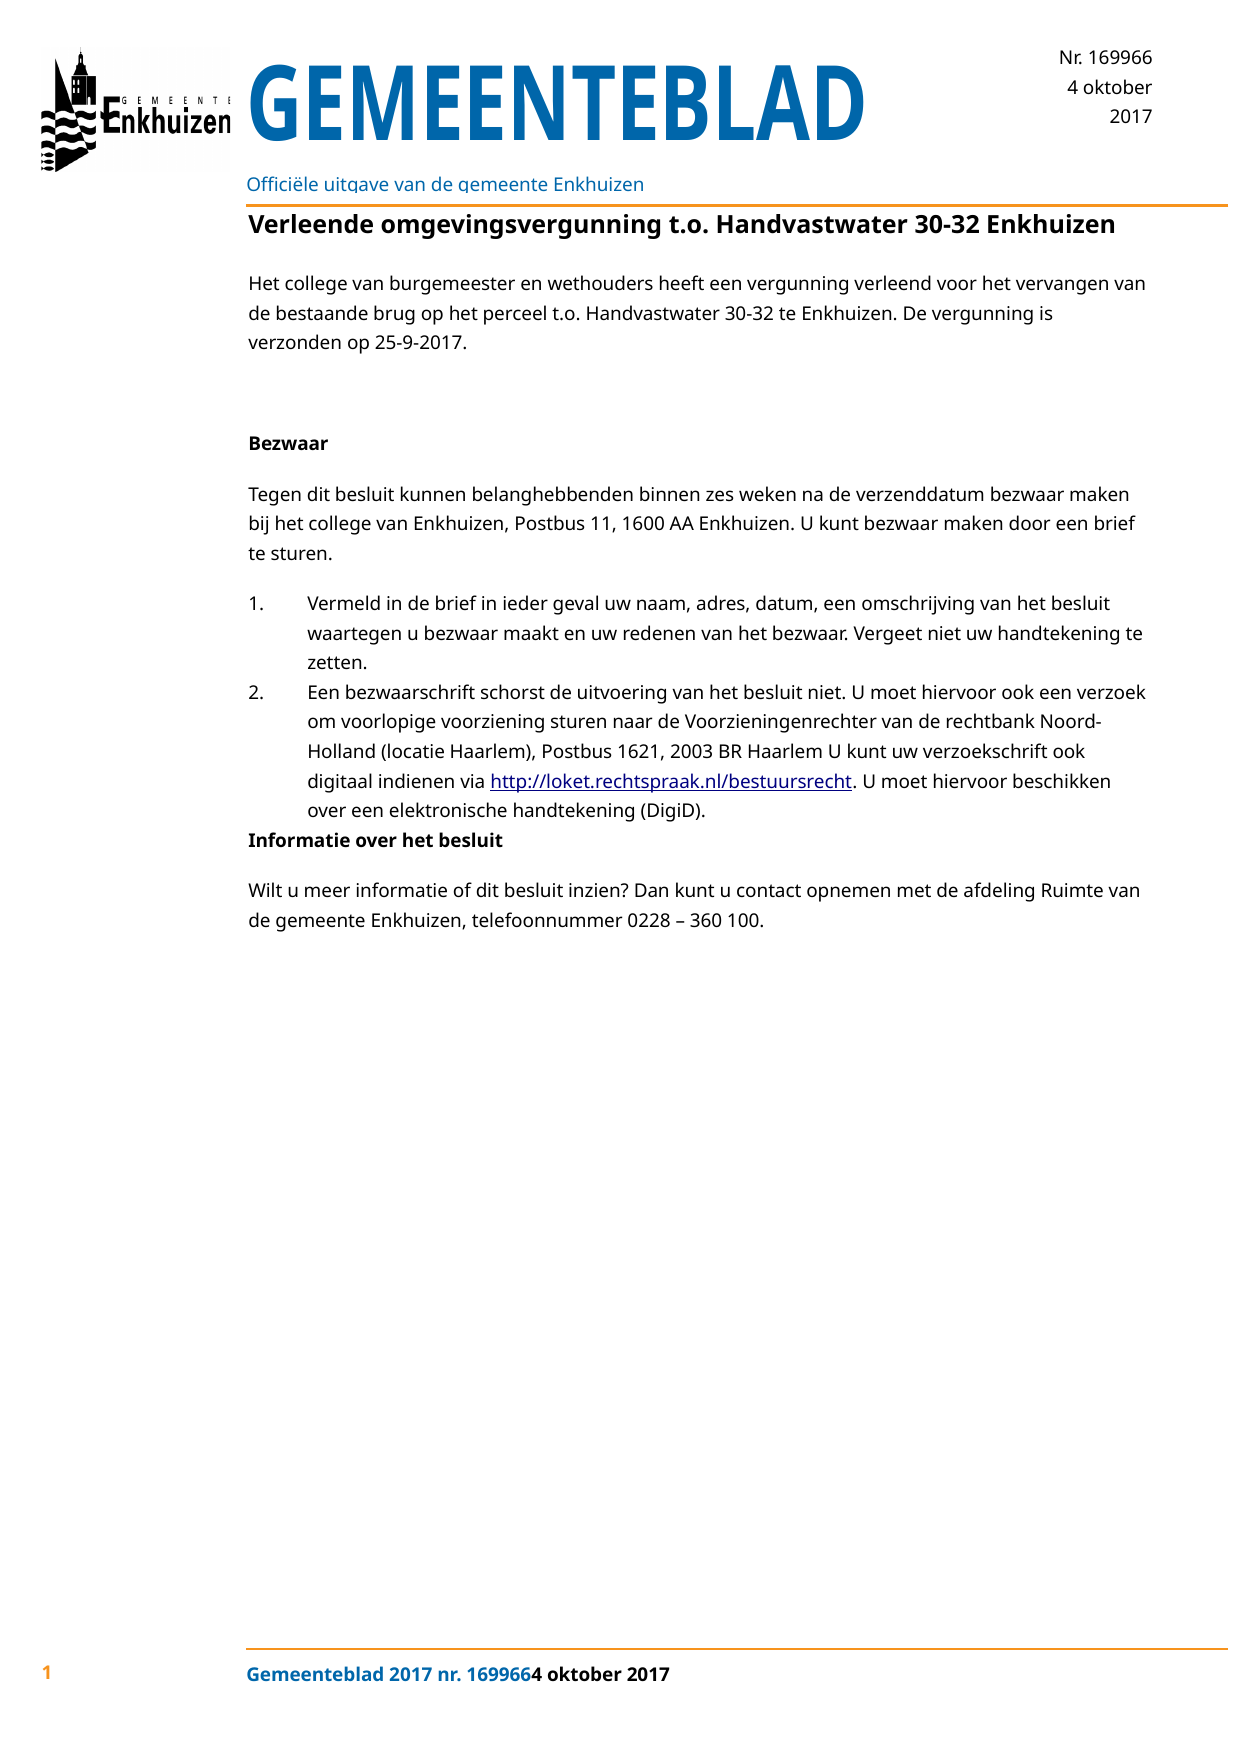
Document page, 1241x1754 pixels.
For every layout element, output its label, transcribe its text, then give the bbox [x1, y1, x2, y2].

list Een bezwaarschrift schorst de uitvoering van het besluit niet. U moet hiervoor ook een verzoek om voorlopige voorziening sturen naar de Voorzieningenrechter van de rechtbank Noord-Holland (locatie Haarlem), Postbus 1621, 2003 BR Haarlem U kunt uw verzoekschrift ook digitaal indienen via http://loket.rechtspraak.nl/bestuursrecht. U moet hiervoor beschikken over een elektronische handtekening (DigiD). [248, 679, 1152, 823]
list Vermeld in de brief in ieder geval uw naam, adres, datum, een omschrijving van het besluit waartegen u bezwaar maakt en uw redenen van het bezwaar. Vergeet niet uw handtekening te zetten. [248, 590, 1152, 675]
text Informatie over het besluit [248, 827, 1152, 853]
text Bezwaar [248, 430, 1152, 456]
text Wilt u meer informatie of dit besluit inzien? Dan kunt u contact opnemen met de afdeling Ruimte van de gemeente Enkhuizen, telefoonnummer 0228 – 360 100. [248, 877, 1152, 933]
text Tegen dit besluit kunnen belanghebbenden binnen zes weken na de verzenddatum bezwaar maken bij het college van Enkhuizen, Postbus 11, 1600 AA Enkhuizen. U kunt bezwaar maken door een brief te sturen. [248, 481, 1152, 566]
picture [41, 47, 231, 172]
text Het college van burgemeester en wethouders heeft een vergunning verleend voor het vervangen van de bestaande brug op het perceel t.o. Handvastwater 30-32 te Enkhuizen. De vergunning is verzonden op 25-9-2017. [248, 270, 1152, 355]
text Verleende omgevingsvergunning t.o. Handvastwater 30-32 Enkhuizen [248, 207, 1152, 241]
